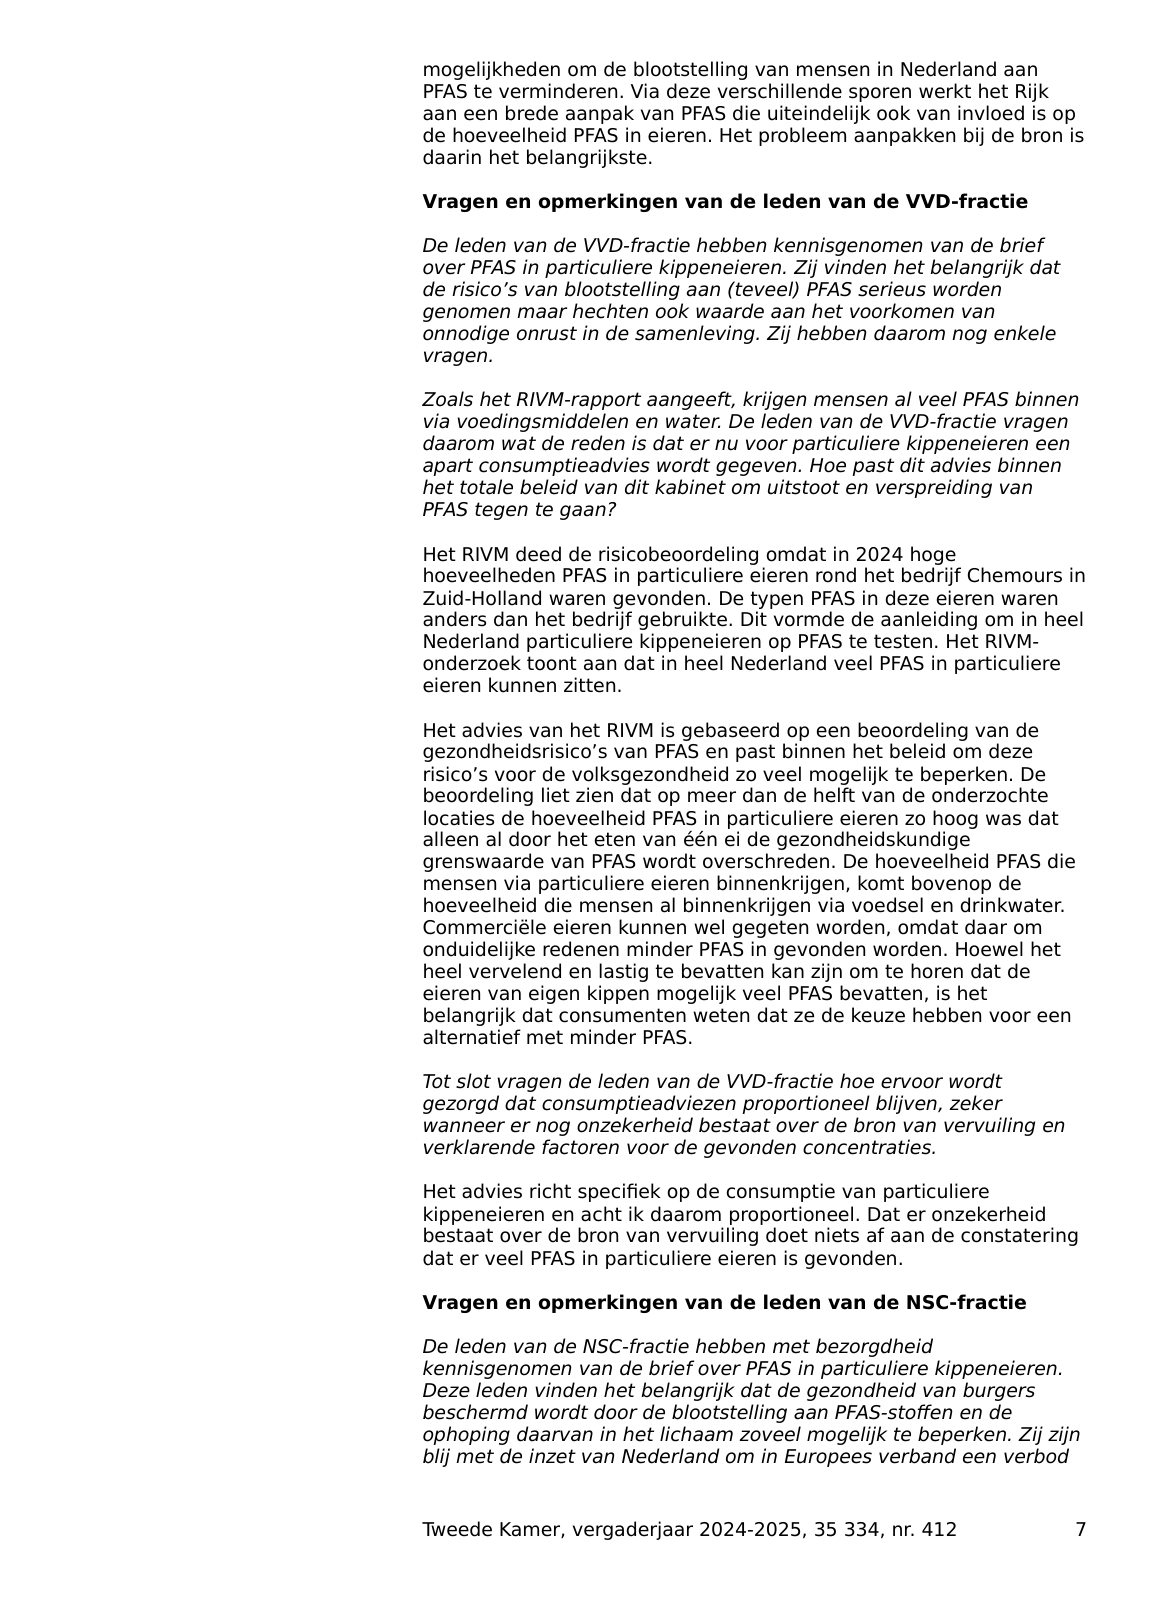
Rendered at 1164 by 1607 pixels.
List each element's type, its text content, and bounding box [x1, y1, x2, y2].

text De leden van de NSC-fractie hebben met bezorgdheid kennisgenomen van de brief over PFAS in particuliere kippeneieren. Deze leden vinden het belangrijk dat de gezondheid van burgers beschermd wordt door de blootstelling aan PFAS-stoffen en de ophoping daarvan in het lichaam zoveel mogelijk te beperken. Zij zijn blij met de inzet van Nederland om in Europees verband een verbod [422, 1336, 1087, 1468]
text Het advies van het RIVM is gebaseerd op een beoordeling van de gezondheidsrisico’s van PFAS en past binnen het beleid om deze risico’s voor de volksgezondheid zo veel mogelijk te beperken. De beoordeling liet zien dat op meer dan de helft van de onderzochte locaties de hoeveelheid PFAS in particuliere eieren zo hoog was dat alleen al door het eten van één ei de gezondheidskundige grenswaarde van PFAS wordt overschreden. De hoeveelheid PFAS die mensen via particuliere eieren binnenkrijgen, komt bovenop de hoeveelheid die mensen al binnenkrijgen via voedsel en drinkwater. Commerciële eieren kunnen wel gegeten worden, omdat daar om onduidelijke redenen minder PFAS in gevonden worden. Hoewel het heel vervelend en lastig te bevatten kan zijn om te horen dat de eieren van eigen kippen mogelijk veel PFAS bevatten, is het belangrijk dat consumenten weten dat ze de keuze hebben voor een alternatief met minder PFAS. [422, 719, 1087, 1049]
subtitle Vragen en opmerkingen van de leden van de VVD-fractie [422, 191, 1087, 213]
text Het advies richt specifiek op de consumptie van particuliere kippeneieren en acht ik daarom proportioneel. Dat er onzekerheid bestaat over de bron van vervuiling doet niets af aan de constatering dat er veel PFAS in particuliere eieren is gevonden. [422, 1181, 1087, 1269]
text mogelijkheden om de blootstelling van mensen in Nederland aan PFAS te verminderen. Via deze verschillende sporen werkt het Rijk aan een brede aanpak van PFAS die uiteindelijk ook van invloed is op de hoeveelheid PFAS in eieren. Het probleem aanpakken bij de bron is daarin het belangrijkste. [422, 59, 1087, 169]
text Het RIVM deed de risicobeoordeling omdat in 2024 hoge hoeveelheden PFAS in particuliere eieren rond het bedrijf Chemours in Zuid-Holland waren gevonden. De typen PFAS in deze eieren waren anders dan het bedrijf gebruikte. Dit vormde de aanleiding om in heel Nederland particuliere kippeneieren op PFAS te testen. Het RIVM-onderzoek toont aan dat in heel Nederland veel PFAS in particuliere eieren kunnen zitten. [422, 543, 1087, 697]
text De leden van de VVD-fractie hebben kennisgenomen van de brief over PFAS in particuliere kippeneieren. Zij vinden het belangrijk dat de risico’s van blootstelling aan (teveel) PFAS serieus worden genomen maar hechten ook waarde aan het voorkomen van onnodige onrust in de samenleving. Zij hebben daarom nog enkele vragen. [422, 235, 1087, 367]
text Zoals het RIVM-rapport aangeeft, krijgen mensen al veel PFAS binnen via voedingsmiddelen en water. De leden van de VVD-fractie vragen daarom wat de reden is dat er nu voor particuliere kippeneieren een apart consumptieadvies wordt gegeven. Hoe past dit advies binnen het totale beleid van dit kabinet om uitstoot en verspreiding van PFAS tegen te gaan? [422, 389, 1087, 521]
subtitle Vragen en opmerkingen van de leden van de NSC-fractie [422, 1292, 1087, 1313]
text Tot slot vragen de leden van de VVD-fractie hoe ervoor wordt gezorgd dat consumptieadviezen proportioneel blijven, zeker wanneer er nog onzekerheid bestaat over de bron van vervuiling en verklarende factoren voor de gevonden concentraties. [422, 1071, 1087, 1159]
